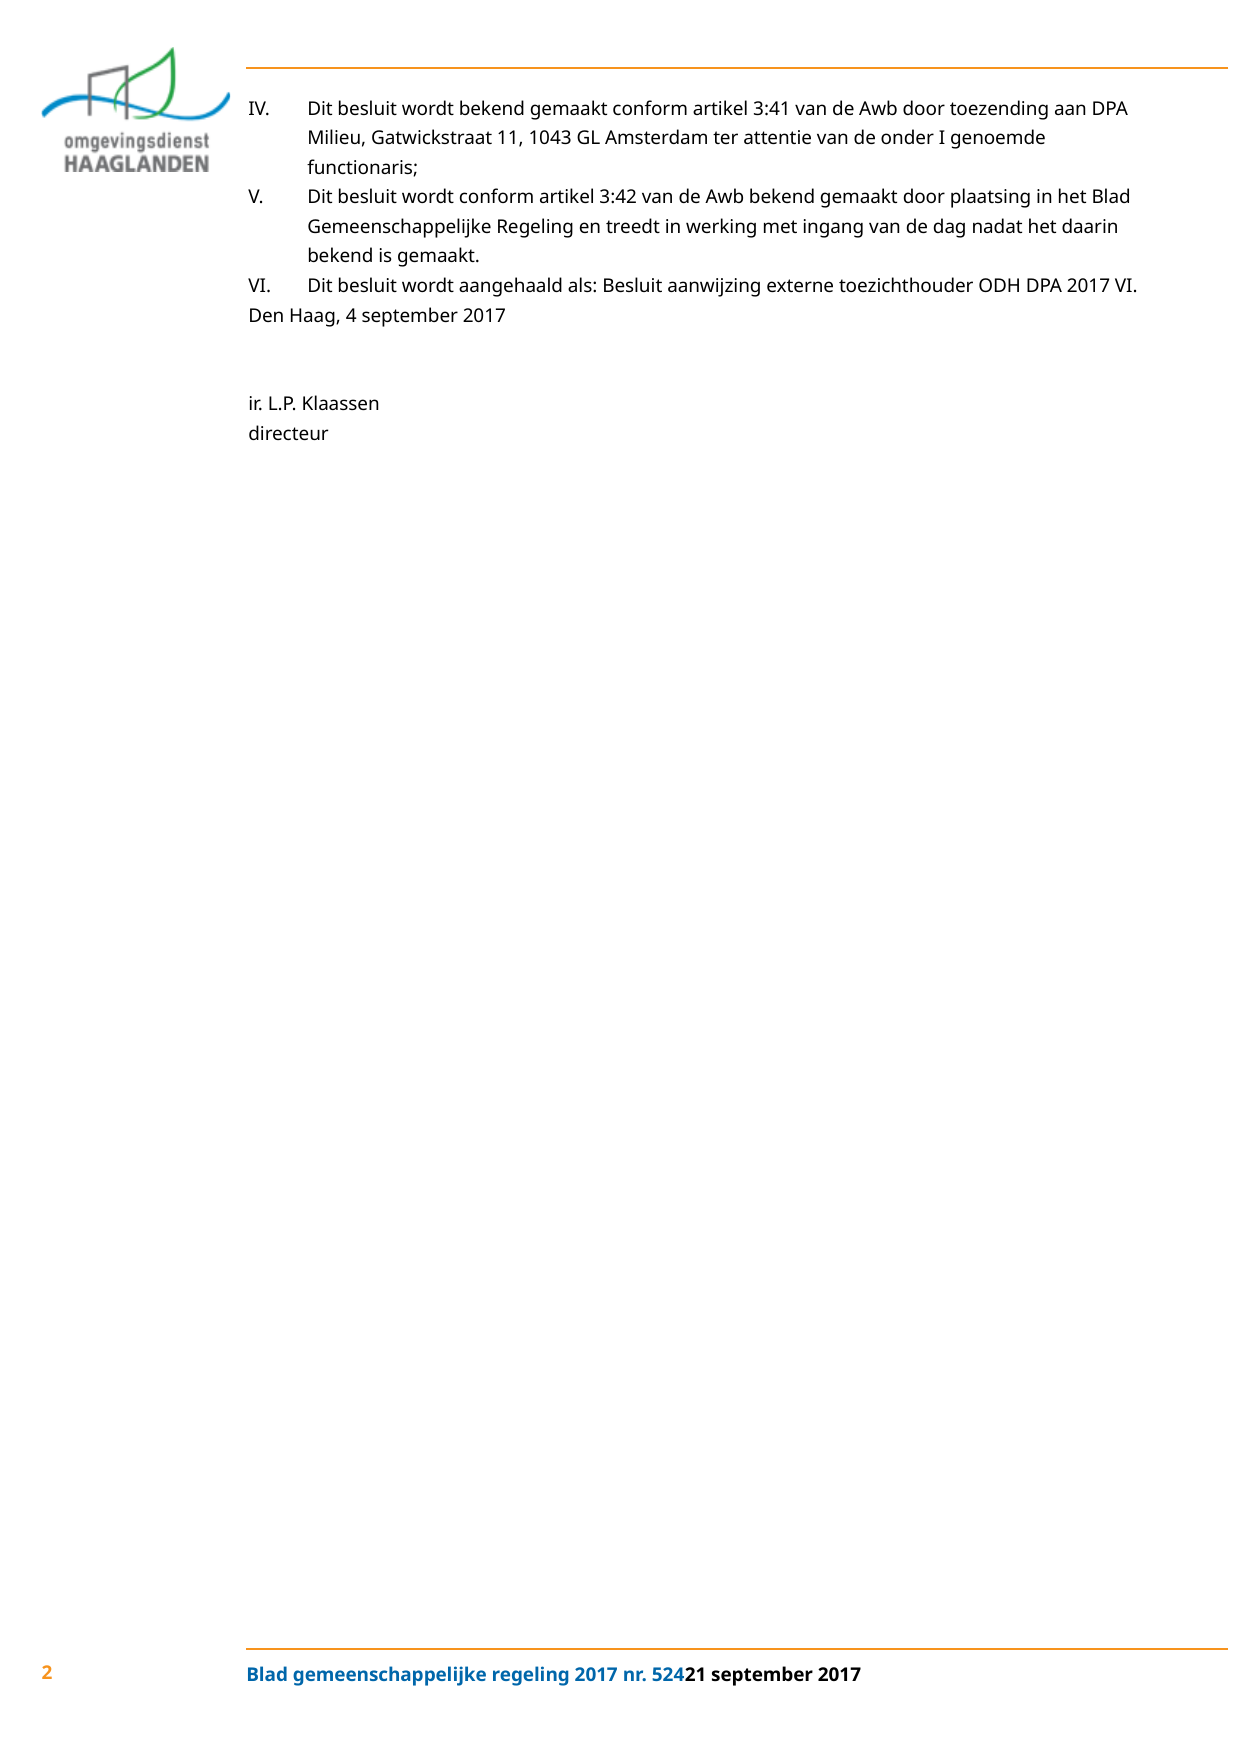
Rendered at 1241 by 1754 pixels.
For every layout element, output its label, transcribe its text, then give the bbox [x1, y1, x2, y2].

text Den Haag, 4 september 2017 [248, 302, 1152, 328]
text ir. L.P. Klaassen [248, 391, 1152, 416]
list Dit besluit wordt conform artikel 3:42 van de Awb bekend gemaakt door plaatsing in het Blad Gemeenschappelijke Regeling en treedt in werking met ingang van de dag nadat het daarin bekend is gemaakt. [248, 183, 1152, 268]
text directeur [248, 420, 1152, 446]
list Dit besluit wordt bekend gemaakt conform artikel 3:41 van de Awb door toezending aan DPA Milieu, Gatwickstraat 11, 1043 GL Amsterdam ter attentie van de onder I genoemde functionaris; [248, 95, 1152, 180]
list Dit besluit wordt aangehaald als: Besluit aanwijzing externe toezichthouder ODH DPA 2017 VI. [248, 272, 1152, 298]
picture [41, 47, 231, 172]
